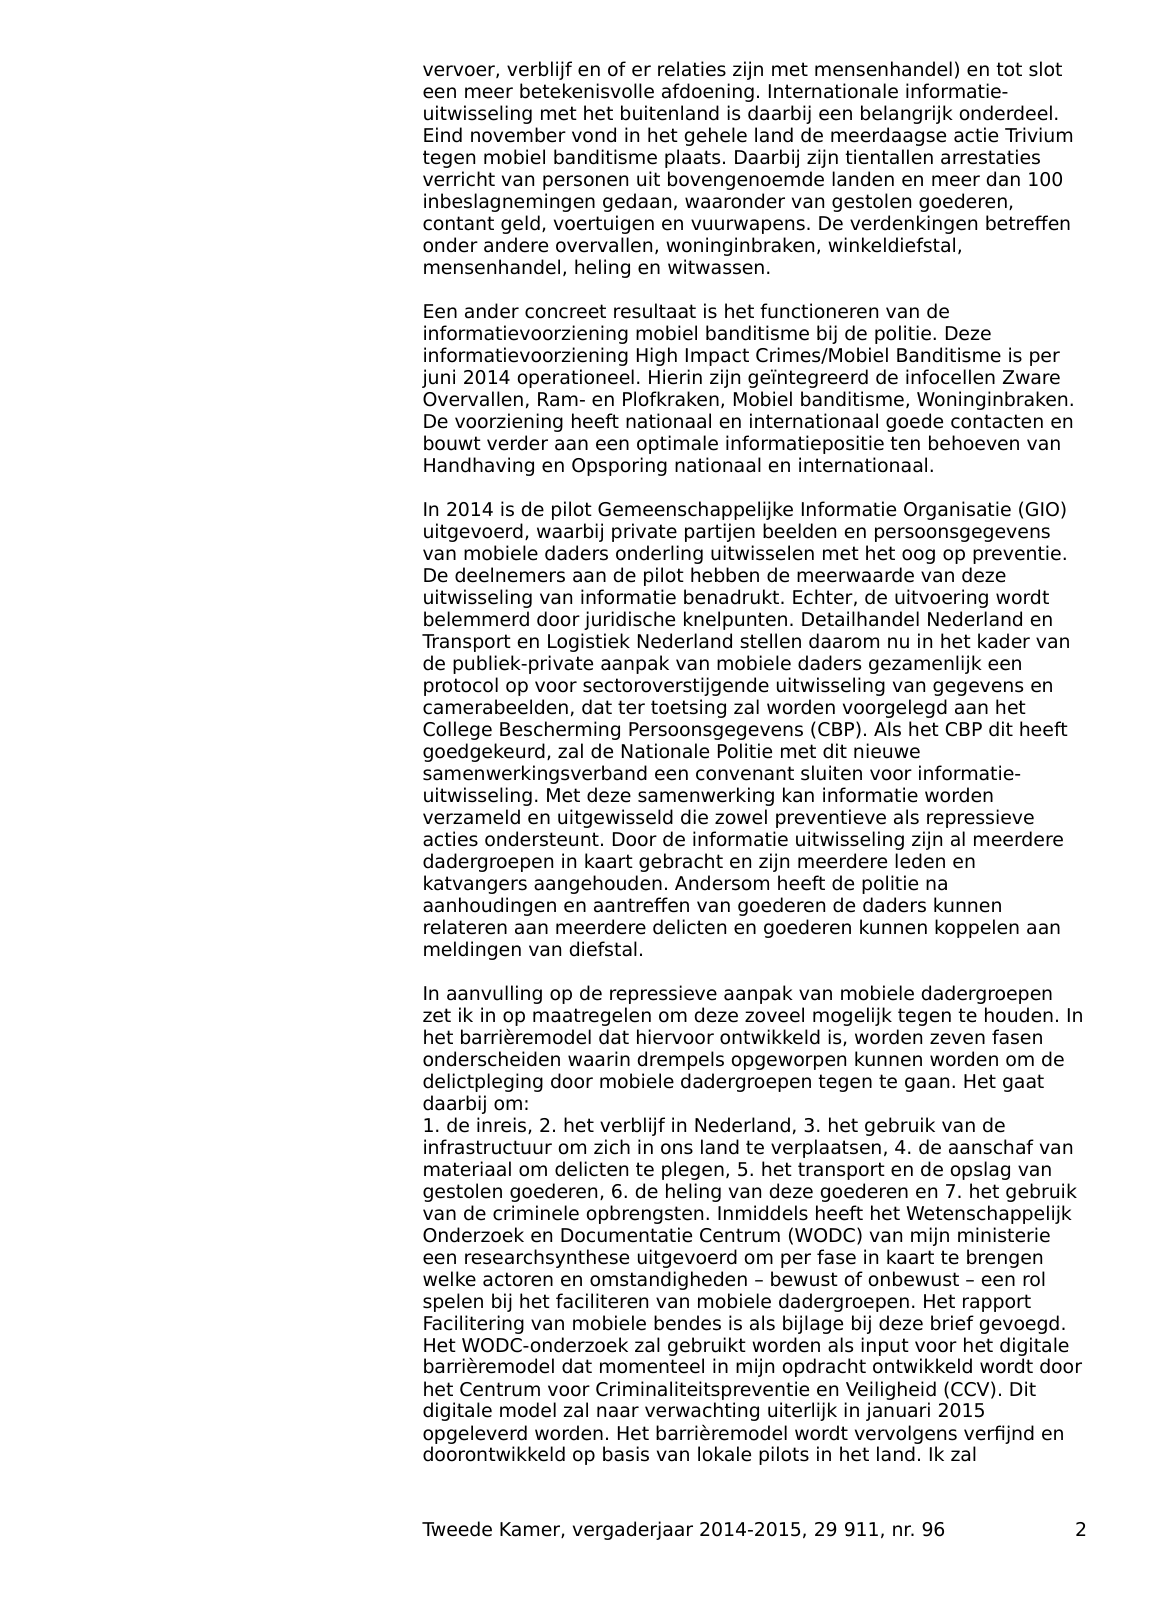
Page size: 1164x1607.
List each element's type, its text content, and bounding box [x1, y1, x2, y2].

text Het WODC-onderzoek zal gebruikt worden als input voor het digitale barrièremodel dat momenteel in mijn opdracht ontwikkeld wordt door het Centrum voor Criminaliteitspreventie en Veiligheid (CCV). Dit digitale model zal naar verwachting uiterlijk in januari 2015 opgeleverd worden. Het barrièremodel wordt vervolgens verfijnd en doorontwikkeld op basis van lokale pilots in het land. Ik zal [422, 1334, 1087, 1466]
text Eind november vond in het gehele land de meerdaagse actie Trivium tegen mobiel banditisme plaats. Daarbij zijn tientallen arrestaties verricht van personen uit bovengenoemde landen en meer dan 100 inbeslagnemingen gedaan, waaronder van gestolen goederen, contant geld, voertuigen en vuurwapens. De verdenkingen betreffen onder andere overvallen, woninginbraken, winkeldiefstal, mensenhandel, heling en witwassen. [422, 125, 1087, 279]
text In 2014 is de pilot Gemeenschappelijke Informatie Organisatie (GIO) uitgevoerd, waarbij private partijen beelden en persoonsgegevens van mobiele daders onderling uitwisselen met het oog op preventie. De deelnemers aan de pilot hebben de meerwaarde van deze uitwisseling van informatie benadrukt. Echter, de uitvoering wordt belemmerd door juridische knelpunten. Detailhandel Nederland en Transport en Logistiek Nederland stellen daarom nu in het kader van de publiek-private aanpak van mobiele daders gezamenlijk een protocol op voor sectoroverstijgende uitwisseling van gegevens en camerabeelden, dat ter toetsing zal worden voorgelegd aan het College Bescherming Persoonsgegevens (CBP). Als het CBP dit heeft goedgekeurd, zal de Nationale Politie met dit nieuwe samenwerkingsverband een convenant sluiten voor informatie-uitwisseling. Met deze samenwerking kan informatie worden verzameld en uitgewisseld die zowel preventieve als repressieve acties ondersteunt. Door de informatie uitwisseling zijn al meerdere dadergroepen in kaart gebracht en zijn meerdere leden en katvangers aangehouden. Andersom heeft de politie na aanhoudingen en aantreffen van goederen de daders kunnen relateren aan meerdere delicten en goederen kunnen koppelen aan meldingen van diefstal. [422, 499, 1087, 961]
text 1. de inreis, 2. het verblijf in Nederland, 3. het gebruik van de infrastructuur om zich in ons land te verplaatsen, 4. de aanschaf van materiaal om delicten te plegen, 5. het transport en de opslag van gestolen goederen, 6. de heling van deze goederen en 7. het gebruik van de criminele opbrengsten. Inmiddels heeft het Wetenschappelijk Onderzoek en Documentatie Centrum (WODC) van mijn ministerie een researchsynthese uitgevoerd om per fase in kaart te brengen welke actoren en omstandigheden – bewust of onbewust – een rol spelen bij het faciliteren van mobiele dadergroepen. Het rapport Facilitering van mobiele bendes is als bijlage bij deze brief gevoegd. [422, 1115, 1087, 1334]
text vervoer, verblijf en of er relaties zijn met mensenhandel) en tot slot een meer betekenisvolle afdoening. Internationale informatie-uitwisseling met het buitenland is daarbij een belangrijk onderdeel. [422, 59, 1087, 125]
text In aanvulling op de repressieve aanpak van mobiele dadergroepen zet ik in op maatregelen om deze zoveel mogelijk tegen te houden. In het barrièremodel dat hiervoor ontwikkeld is, worden zeven fasen onderscheiden waarin drempels opgeworpen kunnen worden om de delictpleging door mobiele dadergroepen tegen te gaan. Het gaat daarbij om: [422, 983, 1087, 1115]
text Een ander concreet resultaat is het functioneren van de informatievoorziening mobiel banditisme bij de politie. Deze informatievoorziening High Impact Crimes/Mobiel Banditisme is per juni 2014 operationeel. Hierin zijn geïntegreerd de infocellen Zware Overvallen, Ram- en Plofkraken, Mobiel banditisme, Woninginbraken. De voorziening heeft nationaal en internationaal goede contacten en bouwt verder aan een optimale informatiepositie ten behoeven van Handhaving en Opsporing nationaal en internationaal. [422, 301, 1087, 477]
